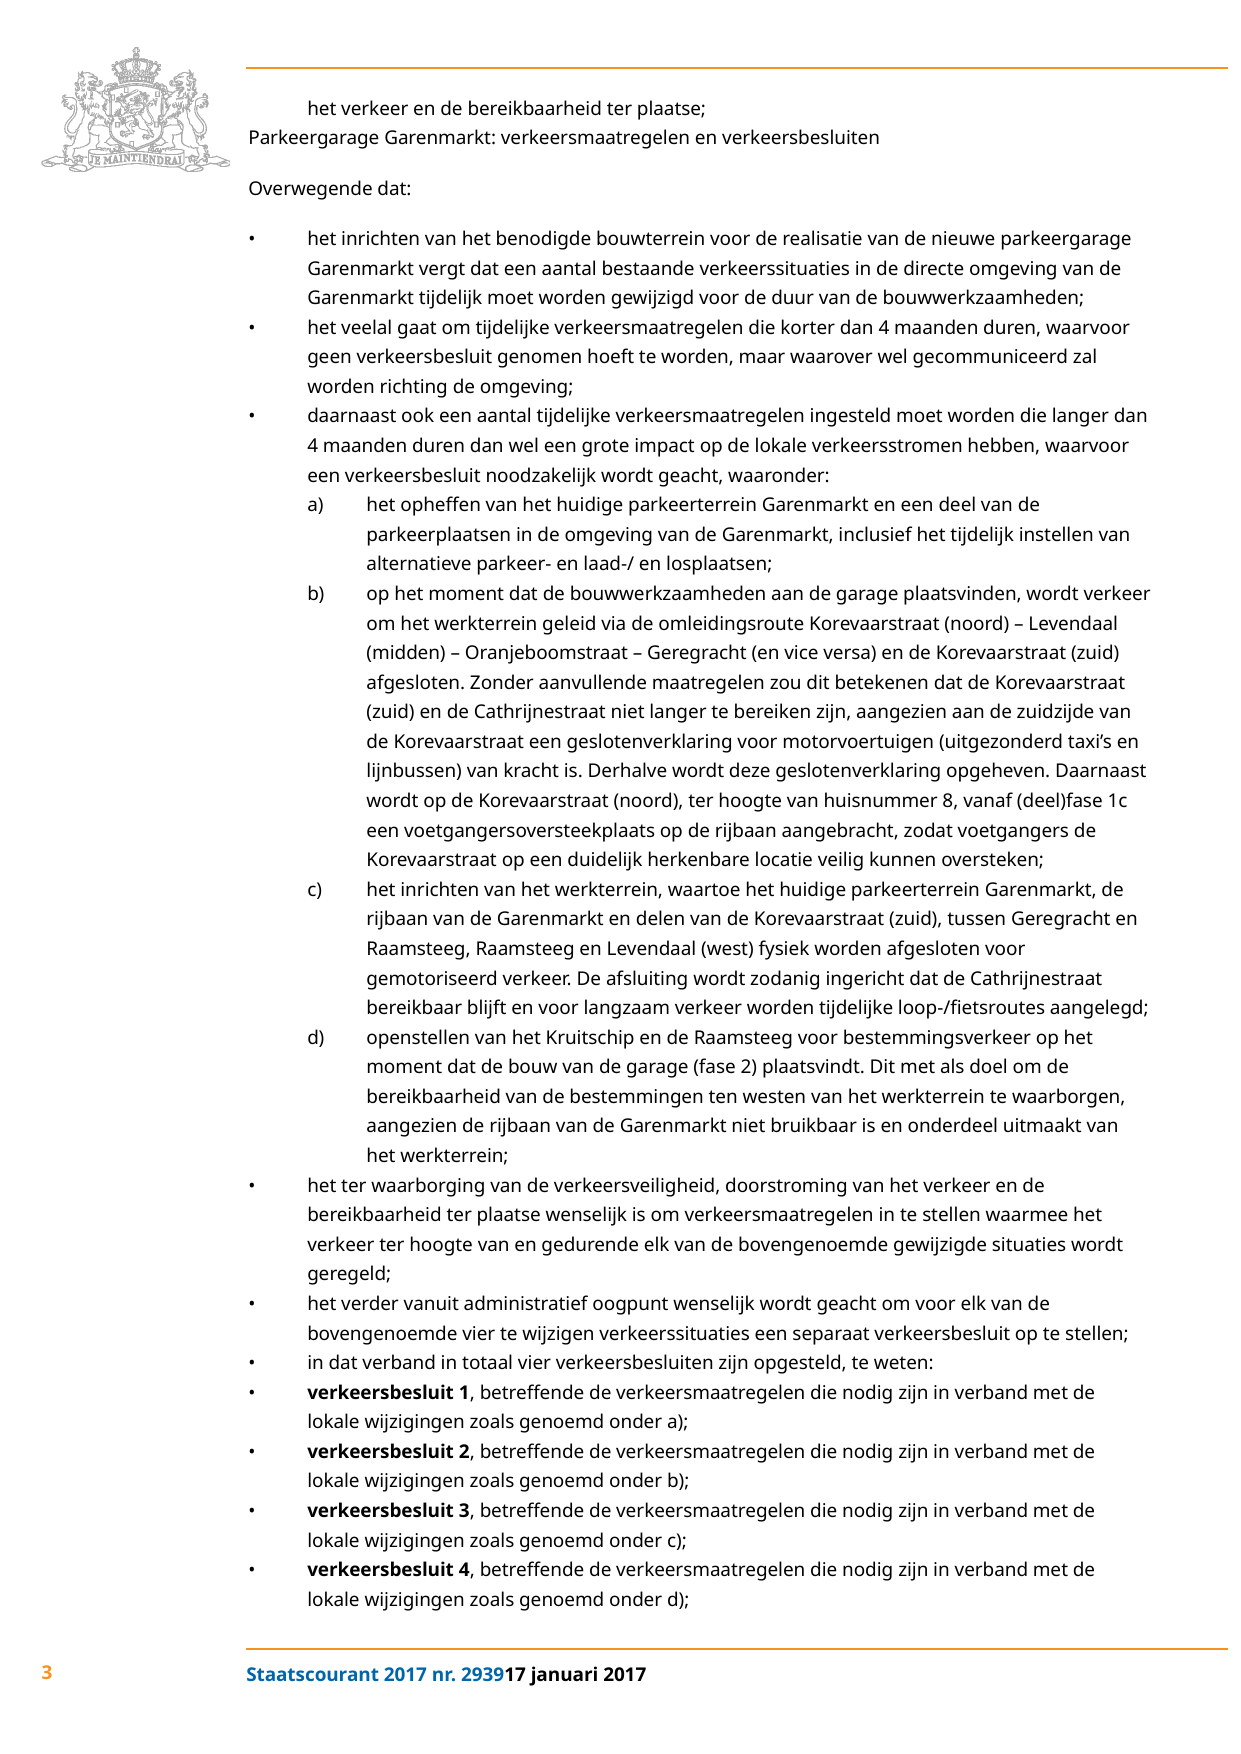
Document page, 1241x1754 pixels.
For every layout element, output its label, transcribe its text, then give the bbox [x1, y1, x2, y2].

list daarnaast ook een aantal tijdelijke verkeersmaatregelen ingesteld moet worden die langer dan 4 maanden duren dan wel een grote impact op de lokale verkeersstromen hebben, waarvoor een verkeersbesluit noodzakelijk wordt geacht, waaronder: [248, 403, 1152, 488]
list in dat verband in totaal vier verkeersbesluiten zijn opgesteld, te weten: [248, 1349, 1152, 1375]
list verkeersbesluit 4, betreffende de verkeersmaatregelen die nodig zijn in verband met de lokale wijzigingen zoals genoemd onder d); [248, 1556, 1152, 1612]
list verkeersbesluit 2, betreffende de verkeersmaatregelen die nodig zijn in verband met de lokale wijzigingen zoals genoemd onder b); [248, 1438, 1152, 1493]
list openstellen van het Kruitschip en de Raamsteeg voor bestemmingsverkeer op het moment dat de bouw van de garage (fase 2) plaatsvindt. Dit met als doel om de bereikbaarheid van de bestemmingen ten westen van het werkterrein te waarborgen, aangezien de rijbaan van de Garenmarkt niet bruikbaar is en onderdeel uitmaakt van het werkterrein; [307, 1024, 1152, 1168]
list het verkeer en de bereikbaarheid ter plaatse; [248, 95, 1152, 121]
list verkeersbesluit 1, betreffende de verkeersmaatregelen die nodig zijn in verband met de lokale wijzigingen zoals genoemd onder a); [248, 1379, 1152, 1434]
list het opheffen van het huidige parkeerterrein Garenmarkt en een deel van de parkeerplaatsen in de omgeving van de Garenmarkt, inclusief het tijdelijk instellen van alternatieve parkeer- en laad-/ en losplaatsen; [307, 491, 1152, 576]
list het ter waarborging van de verkeersveiligheid, doorstroming van het verkeer en de bereikbaarheid ter plaatse wenselijk is om verkeersmaatregelen in te stellen waarmee het verkeer ter hoogte van en gedurende elk van de bovengenoemde gewijzigde situaties wordt geregeld; [248, 1172, 1152, 1286]
list het veelal gaat om tijdelijke verkeersmaatregelen die korter dan 4 maanden duren, waarvoor geen verkeersbesluit genomen hoeft te worden, maar waarover wel gecommuniceerd zal worden richting de omgeving; [248, 314, 1152, 399]
text Parkeergarage Garenmarkt: verkeersmaatregelen en verkeersbesluiten [248, 124, 1152, 150]
list op het moment dat de bouwwerkzaamheden aan de garage plaatsvinden, wordt verkeer om het werkterrein geleid via de omleidingsroute Korevaarstraat (noord) – Levendaal (midden) – Oranjeboomstraat – Geregracht (en vice versa) en de Korevaarstraat (zuid) afgesloten. Zonder aanvullende maatregelen zou dit betekenen dat de Korevaarstraat (zuid) en de Cathrijnestraat niet langer te bereiken zijn, aangezien aan de zuidzijde van de Korevaarstraat een geslotenverklaring voor motorvoertuigen (uitgezonderd taxi’s en lijnbussen) van kracht is. Derhalve wordt deze geslotenverklaring opgeheven. Daarnaast wordt op de Korevaarstraat (noord), ter hoogte van huisnummer 8, vanaf (deel)fase 1c een voetgangersoversteekplaats op de rijbaan aangebracht, zodat voetgangers de Korevaarstraat op een duidelijk herkenbare locatie veilig kunnen oversteken; [307, 580, 1152, 872]
picture [41, 47, 231, 172]
list verkeersbesluit 3, betreffende de verkeersmaatregelen die nodig zijn in verband met de lokale wijzigingen zoals genoemd onder c); [248, 1497, 1152, 1553]
text Overwegende dat: [248, 175, 1152, 201]
list het inrichten van het benodigde bouwterrein voor de realisatie van de nieuwe parkeergarage Garenmarkt vergt dat een aantal bestaande verkeerssituaties in de directe omgeving van de Garenmarkt tijdelijk moet worden gewijzigd voor de duur van de bouwwerkzaamheden; [248, 225, 1152, 310]
list het verder vanuit administratief oogpunt wenselijk wordt geacht om voor elk van de bovengenoemde vier te wijzigen verkeerssituaties een separaat verkeersbesluit op te stellen; [248, 1290, 1152, 1346]
list het inrichten van het werkterrein, waartoe het huidige parkeerterrein Garenmarkt, de rijbaan van de Garenmarkt en delen van de Korevaarstraat (zuid), tussen Geregracht en Raamsteeg, Raamsteeg en Levendaal (west) fysiek worden afgesloten voor gemotoriseerd verkeer. De afsluiting wordt zodanig ingericht dat de Cathrijnestraat bereikbaar blijft en voor langzaam verkeer worden tijdelijke loop-/fietsroutes aangelegd; [307, 876, 1152, 1020]
